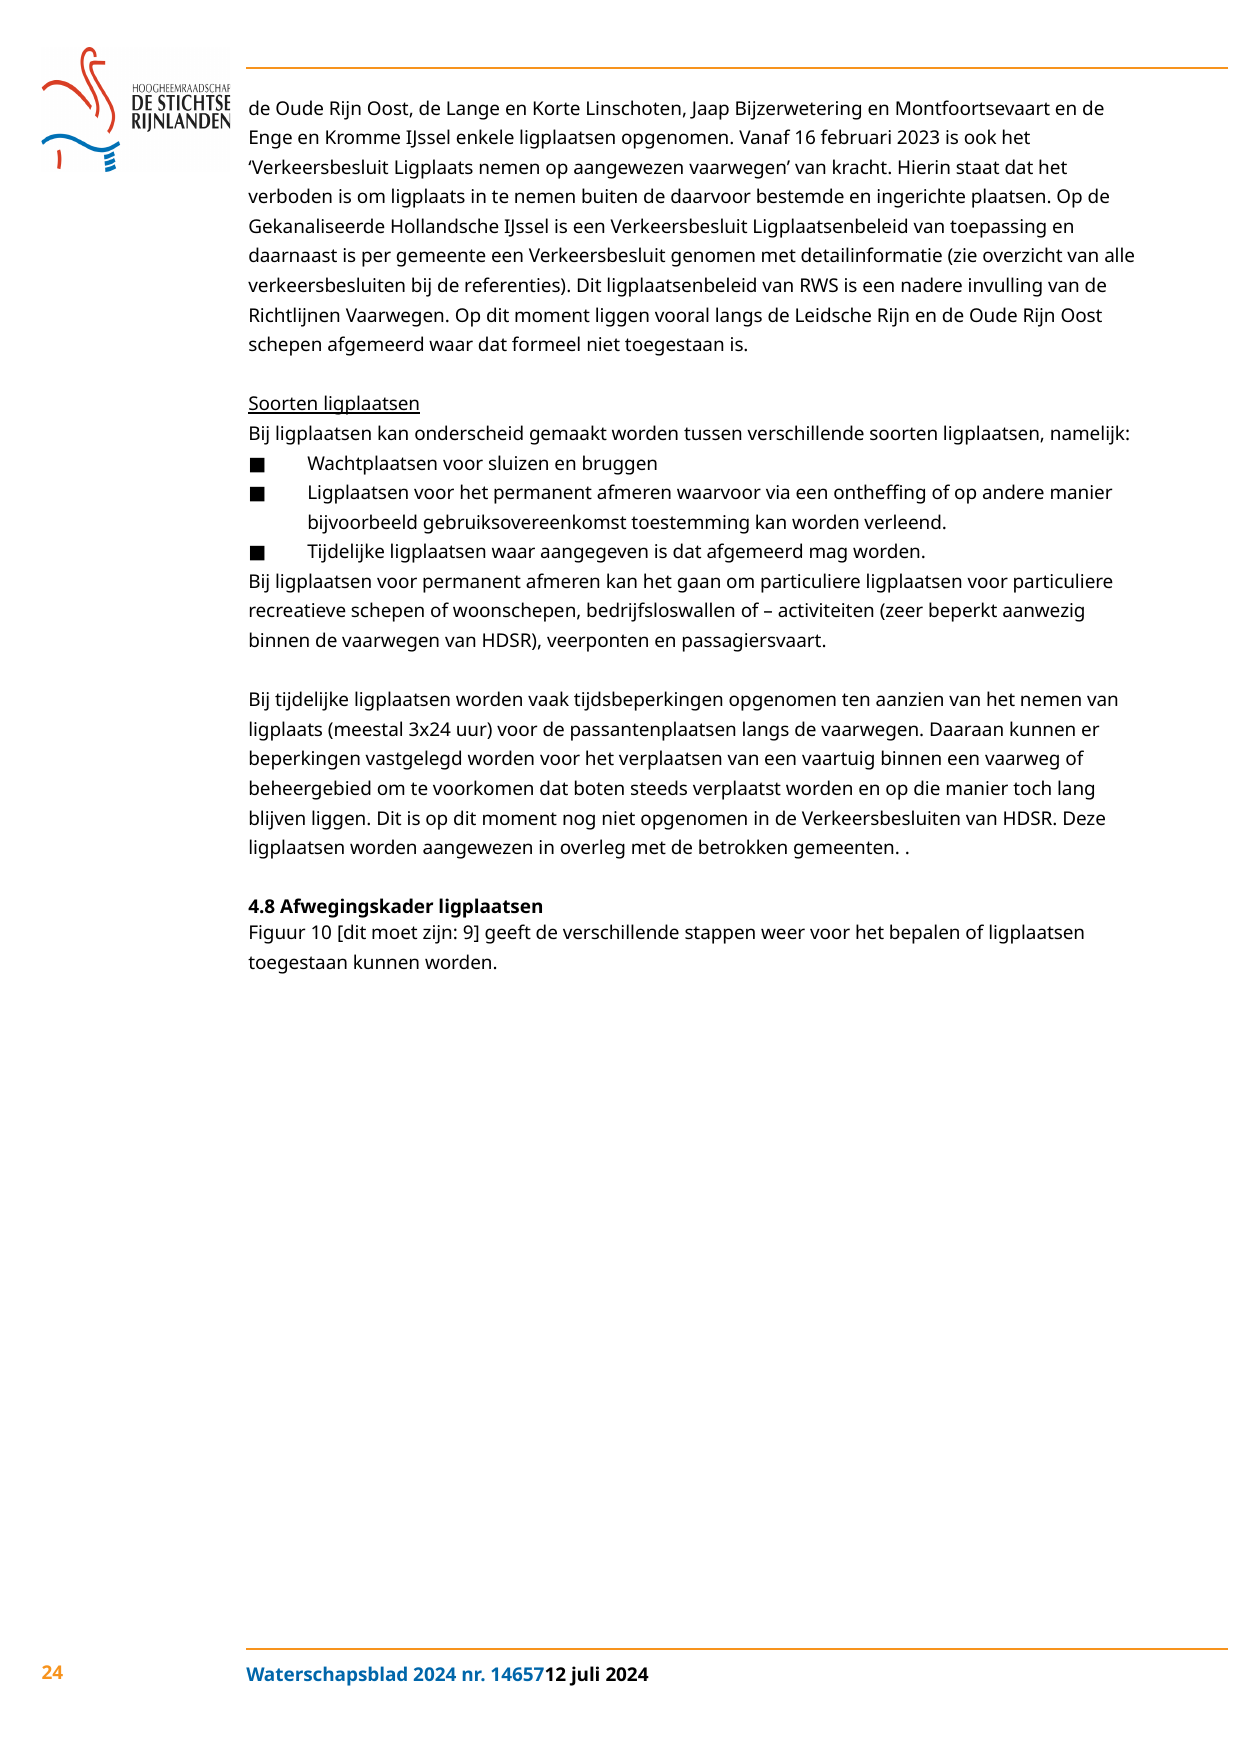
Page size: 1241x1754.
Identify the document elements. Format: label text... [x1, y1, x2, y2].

text Bij tijdelijke ligplaatsen worden vaak tijdsbeperkingen opgenomen ten aanzien van het nemen van ligplaats (meestal 3x24 uur) voor de passantenplaatsen langs de vaarwegen. Daaraan kunnen er beperkingen vastgelegd worden voor het verplaatsen van een vaartuig binnen een vaarweg of beheergebied om te voorkomen dat boten steeds verplaatst worden en op die manier toch lang blijven liggen. Dit is op dit moment nog niet opgenomen in de Verkeersbesluiten van HDSR. Deze ligplaatsen worden aangewezen in overleg met de betrokken gemeenten. . [248, 686, 1152, 860]
text Bij ligplaatsen kan onderscheid gemaakt worden tussen verschillende soorten ligplaatsen, namelijk: [248, 420, 1152, 446]
list Wachtplaatsen voor sluizen en bruggen [248, 450, 1152, 476]
text Bij ligplaatsen voor permanent afmeren kan het gaan om particuliere ligplaatsen voor particuliere recreatieve schepen of woonschepen, bedrijfsloswallen of – activiteiten (zeer beperkt aanwezig binnen de vaarwegen van HDSR), veerponten en passagiersvaart. [248, 568, 1152, 653]
list Ligplaatsen voor het permanent afmeren waarvoor via een ontheffing of op andere manier bijvoorbeeld gebruiksovereenkomst toestemming kan worden verleend. [248, 479, 1152, 535]
text de Oude Rijn Oost, de Lange en Korte Linschoten, Jaap Bijzerwetering en Montfoortsevaart en de Enge en Kromme IJssel enkele ligplaatsen opgenomen. Vanaf 16 februari 2023 is ook het ‘Verkeersbesluit Ligplaats nemen op aangewezen vaarwegen’ van kracht. Hierin staat dat het verboden is om ligplaats in te nemen buiten de daarvoor bestemde en ingerichte plaatsen. Op de Gekanaliseerde Hollandsche IJssel is een Verkeersbesluit Ligplaatsenbeleid van toepassing en daarnaast is per gemeente een Verkeersbesluit genomen met detailinformatie (zie overzicht van alle verkeersbesluiten bij de referenties). Dit ligplaatsenbeleid van RWS is een nadere invulling van de Richtlijnen Vaarwegen. Op dit moment liggen vooral langs de Leidsche Rijn en de Oude Rijn Oost schepen afgemeerd waar dat formeel niet toegestaan is. [248, 95, 1152, 357]
list Tijdelijke ligplaatsen waar aangegeven is dat afgemeerd mag worden. [248, 538, 1152, 564]
picture [41, 47, 231, 172]
text Figuur 10 [dit moet zijn: 9] geeft de verschillende stappen weer voor het bepalen of ligplaatsen toegestaan kunnen worden. [248, 919, 1152, 974]
text Soorten ligplaatsen [248, 391, 1152, 416]
text 4.8 Afwegingskader ligplaatsen [248, 893, 1152, 919]
